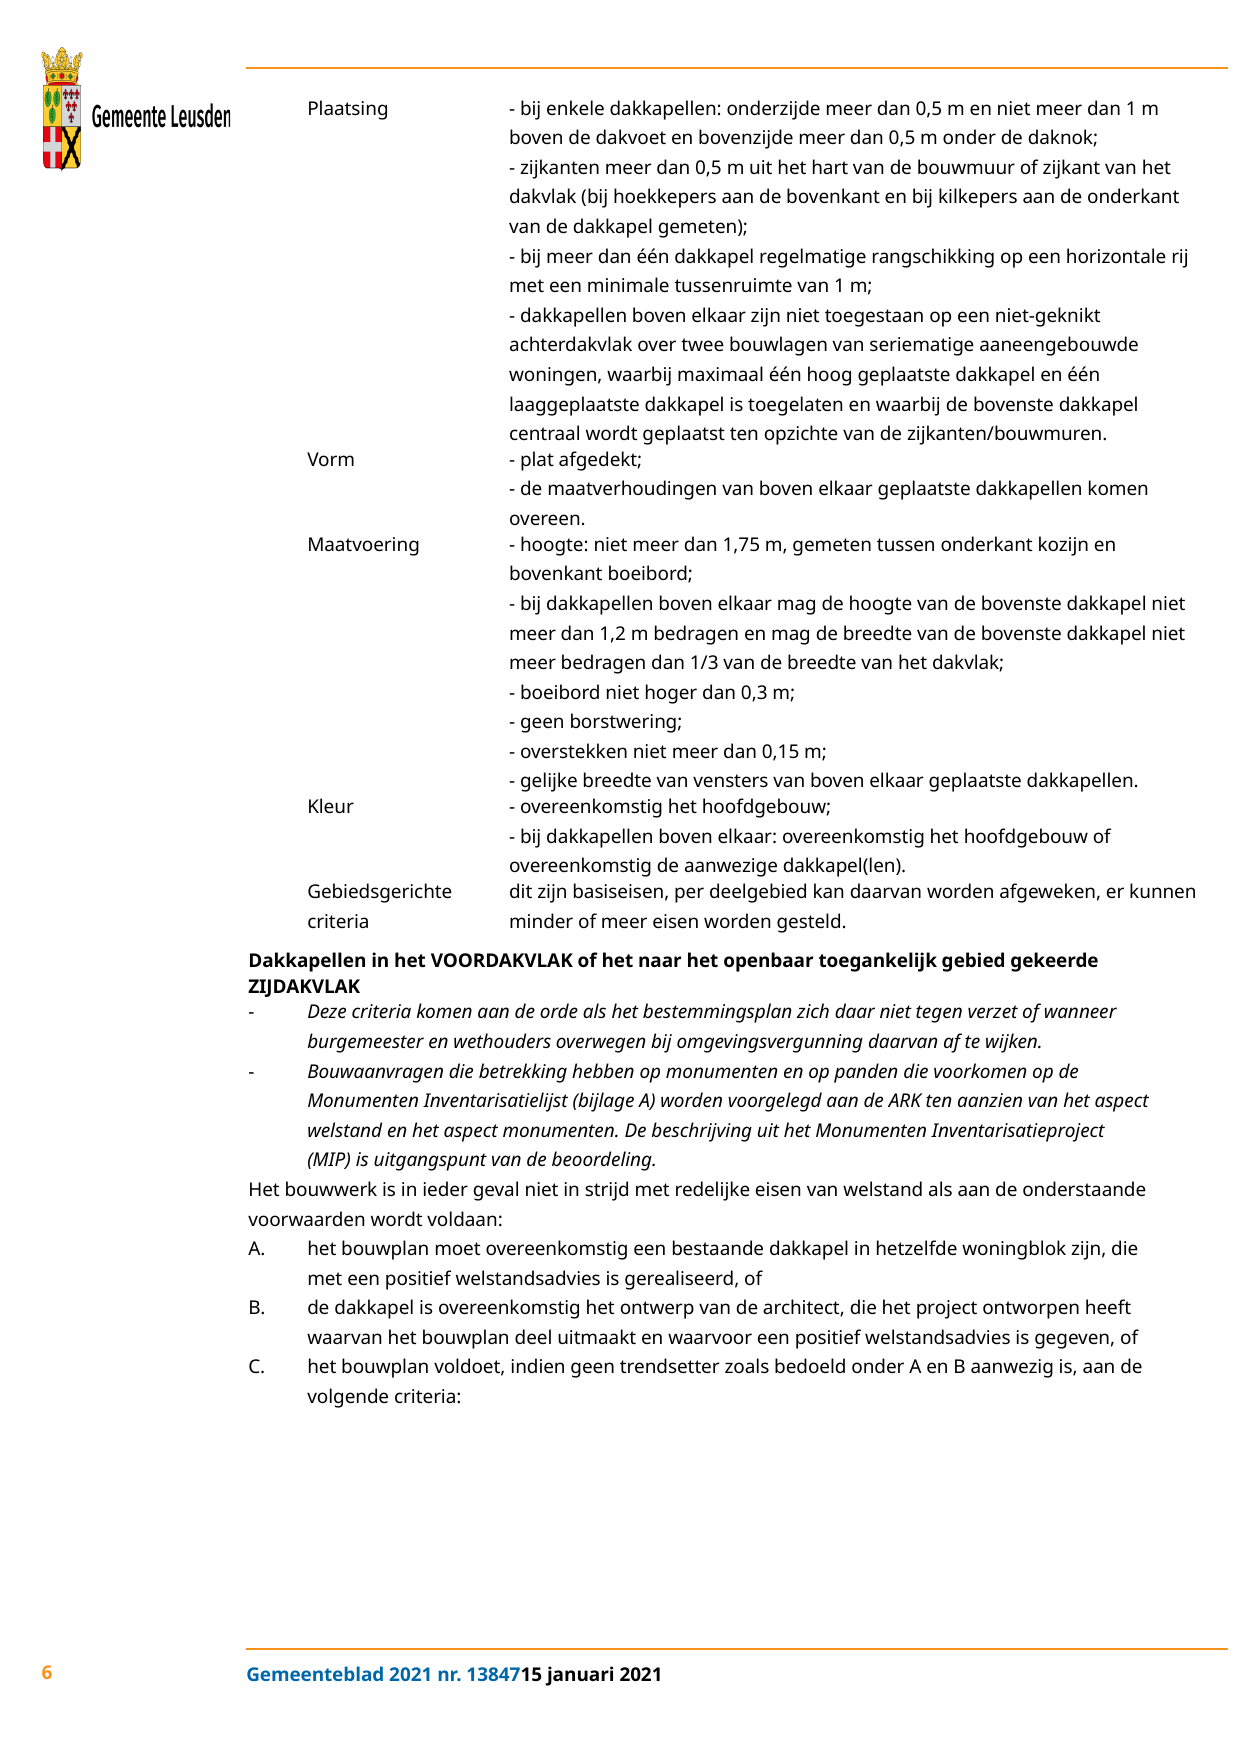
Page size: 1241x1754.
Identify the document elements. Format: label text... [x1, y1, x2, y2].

picture [41, 47, 231, 172]
table_cell Kleur [307, 793, 509, 878]
table_cell Gebiedsgerichte criteria [307, 878, 509, 933]
list Deze criteria komen aan de orde als het bestemmingsplan zich daar niet tegen verzet of wanneer burgemeester en wethouders overwegen bij omgevingsvergunning daarvan af te wijken. [248, 999, 1152, 1054]
list de dakkapel is overeenkomstig het ontwerp van de architect, die het project ontworpen heeft waarvan het bouwplan deel uitmaakt en waarvoor een positief welstandsadvies is gegeven, of [248, 1294, 1152, 1350]
text Het bouwwerk is in ieder geval niet in strijd met redelijke eisen van welstand als aan de onderstaande voorwaarden wordt voldaan: [248, 1176, 1152, 1231]
table_cell - plat afgedekt; - de maatverhoudingen van boven elkaar geplaatste dakkapellen komen overeen. [509, 446, 1211, 531]
list Bouwaanvragen die betrekking hebben op monumenten en op panden die voorkomen op de Monumenten Inventarisatielijst (bijlage A) worden voorgelegd aan de ARK ten aanzien van het aspect welstand en het aspect monumenten. De beschrijving uit het Monumenten Inventarisatieproject (MIP) is uitgangspunt van de beoordeling. [248, 1058, 1152, 1172]
table_header Plaatsing [307, 95, 509, 446]
table_cell Maatvoering [307, 531, 509, 793]
table_cell Vorm [307, 446, 509, 531]
list het bouwplan voldoet, indien geen trendsetter zoals bedoeld onder A en B aanwezig is, aan de volgende criteria: [248, 1354, 1152, 1409]
table_cell - overeenkomstig het hoofdgebouw; - bij dakkapellen boven elkaar: overeenkomstig het hoofdgebouw of overeenkomstig de aanwezige dakkapel(len). [509, 793, 1211, 878]
table_header - bij enkele dakkapellen: onderzijde meer dan 0,5 m en niet meer dan 1 m boven de dakvoet en bovenzijde meer dan 0,5 m onder de daknok; - zijkanten meer dan 0,5 m uit het hart van de bouwmuur of zijkant van het dakvlak (bij hoekkepers aan de bovenkant en bij kilkepers aan de onderkant van de dakkapel gemeten); - bij meer dan één dakkapel regelmatige rangschikking op een horizontale rij met een minimale tussenruimte van 1 m; - dakkapellen boven elkaar zijn niet toegestaan op een niet-geknikt achterdakvlak over twee bouwlagen van seriematige aaneengebouwde woningen, waarbij maximaal één hoog geplaatste dakkapel en één laaggeplaatste dakkapel is toegelaten en waarbij de bovenste dakkapel centraal wordt geplaatst ten opzichte van de zijkanten/bouwmuren. [509, 95, 1211, 446]
list het bouwplan moet overeenkomstig een bestaande dakkapel in hetzelfde woningblok zijn, die met een positief welstandsadvies is gerealiseerd, of [248, 1235, 1152, 1291]
table_cell dit zijn basiseisen, per deelgebied kan daarvan worden afgeweken, er kunnen minder of meer eisen worden gesteld. [509, 878, 1211, 933]
text Dakkapellen in het VOORDAKVLAK of het naar het openbaar toegankelijk gebied gekeerde ZIJDAKVLAK [248, 947, 1152, 999]
table_cell - hoogte: niet meer dan 1,75 m, gemeten tussen onderkant kozijn en bovenkant boeibord; - bij dakkapellen boven elkaar mag de hoogte van de bovenste dakkapel niet meer dan 1,2 m bedragen en mag de breedte van de bovenste dakkapel niet meer bedragen dan 1/3 van de breedte van het dakvlak; - boeibord niet hoger dan 0,3 m; - geen borstwering; - overstekken niet meer dan 0,15 m; - gelijke breedte van vensters van boven elkaar geplaatste dakkapellen. [509, 531, 1211, 793]
